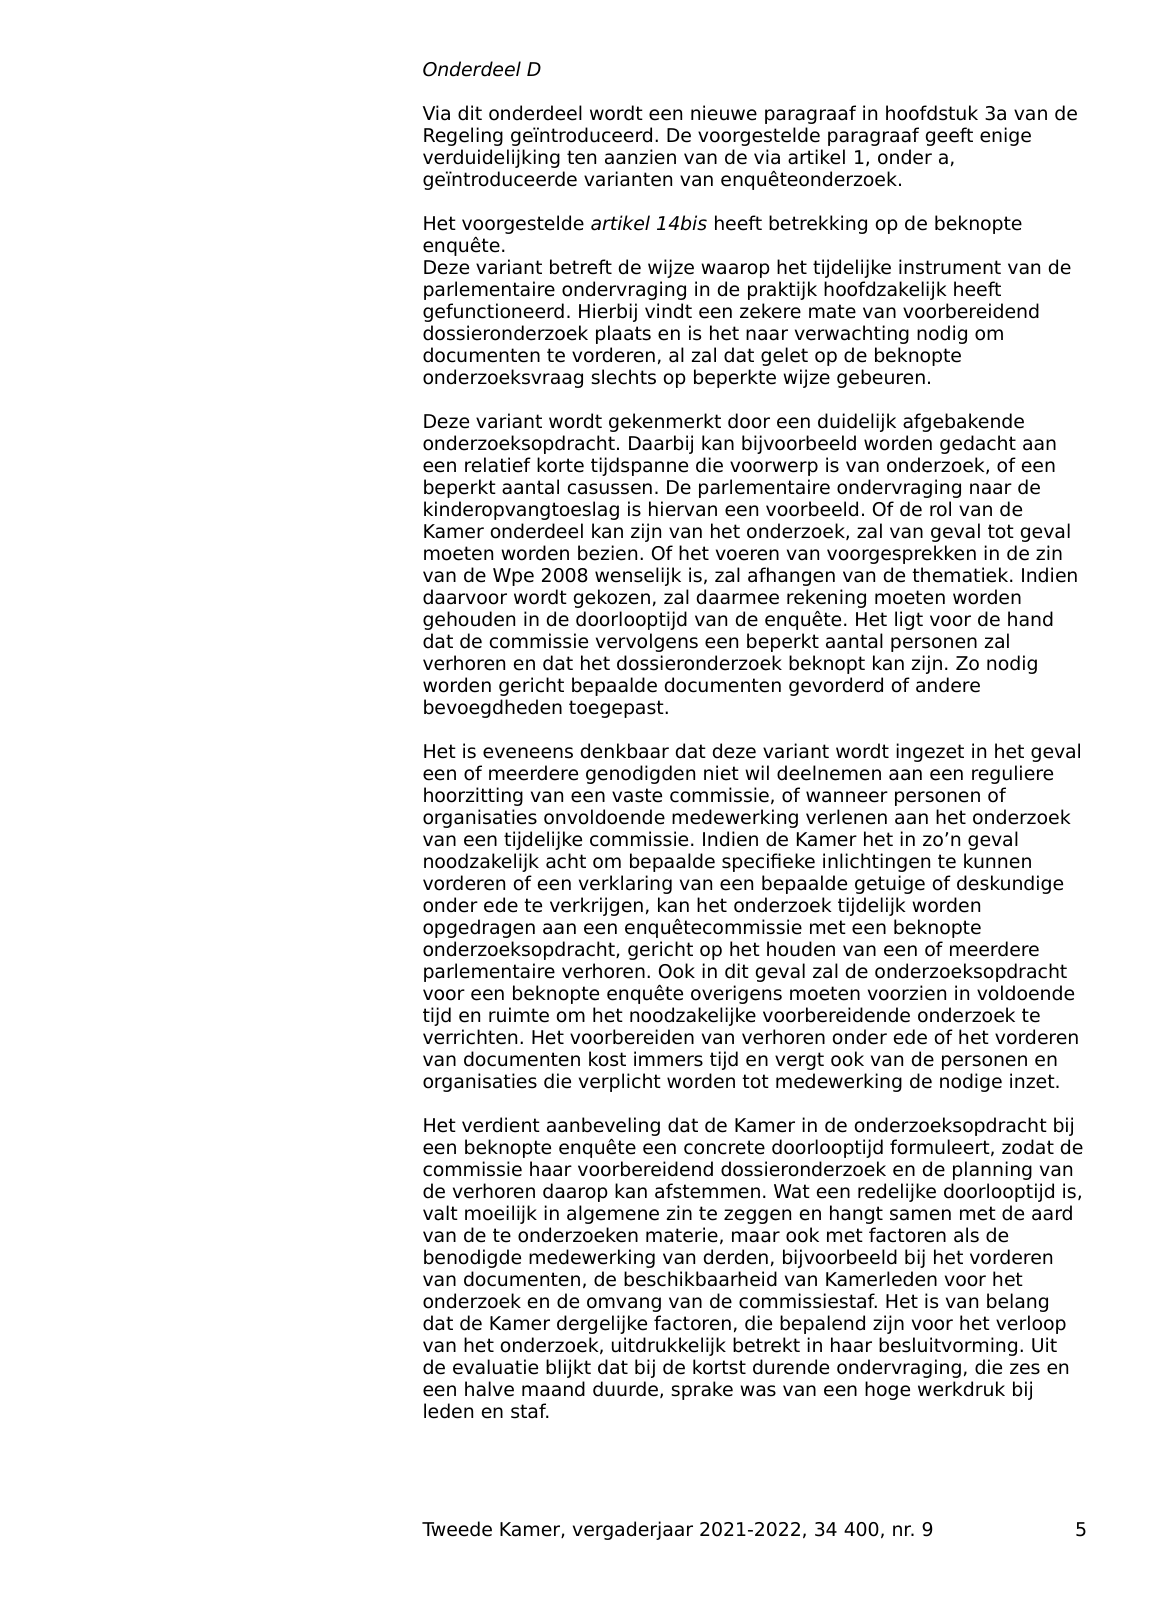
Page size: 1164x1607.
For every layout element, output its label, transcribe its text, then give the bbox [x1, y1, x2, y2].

text Deze variant wordt gekenmerkt door een duidelijk afgebakende onderzoeksopdracht. Daarbij kan bijvoorbeeld worden gedacht aan een relatief korte tijdspanne die voorwerp is van onderzoek, of een beperkt aantal casussen. De parlementaire ondervraging naar de kinderopvangtoeslag is hiervan een voorbeeld. Of de rol van de Kamer onderdeel kan zijn van het onderzoek, zal van geval tot geval moeten worden bezien. Of het voeren van voorgesprekken in de zin van de Wpe 2008 wenselijk is, zal afhangen van de thematiek. Indien daarvoor wordt gekozen, zal daarmee rekening moeten worden gehouden in de doorlooptijd van de enquête. Het ligt voor de hand dat de commissie vervolgens een beperkt aantal personen zal verhoren en dat het dossieronderzoek beknopt kan zijn. Zo nodig worden gericht bepaalde documenten gevorderd of andere bevoegdheden toegepast. [422, 411, 1087, 719]
text Via dit onderdeel wordt een nieuwe paragraaf in hoofdstuk 3a van de Regeling geïntroduceerd. De voorgestelde paragraaf geeft enige verduidelijking ten aanzien van de via artikel 1, onder a, geïntroduceerde varianten van enquêteonderzoek. [422, 103, 1087, 191]
text Het verdient aanbeveling dat de Kamer in de onderzoeksopdracht bij een beknopte enquête een concrete doorlooptijd formuleert, zodat de commissie haar voorbereidend dossieronderzoek en de planning van de verhoren daarop kan afstemmen. Wat een redelijke doorlooptijd is, valt moeilijk in algemene zin te zeggen en hangt samen met de aard van de te onderzoeken materie, maar ook met factoren als de benodigde medewerking van derden, bijvoorbeeld bij het vorderen van documenten, de beschikbaarheid van Kamerleden voor het onderzoek en de omvang van de commissiestaf. Het is van belang dat de Kamer dergelijke factoren, die bepalend zijn voor het verloop van het onderzoek, uitdrukkelijk betrekt in haar besluitvorming. Uit de evaluatie blijkt dat bij de kortst durende ondervraging, die zes en een halve maand duurde, sprake was van een hoge werkdruk bij leden en staf. [422, 1115, 1087, 1423]
text Het is eveneens denkbaar dat deze variant wordt ingezet in het geval een of meerdere genodigden niet wil deelnemen aan een reguliere hoorzitting van een vaste commissie, of wanneer personen of organisaties onvoldoende medewerking verlenen aan het onderzoek van een tijdelijke commissie. Indien de Kamer het in zo’n geval noodzakelijk acht om bepaalde specifieke inlichtingen te kunnen vorderen of een verklaring van een bepaalde getuige of deskundige onder ede te verkrijgen, kan het onderzoek tijdelijk worden opgedragen aan een enquêtecommissie met een beknopte onderzoeksopdracht, gericht op het houden van een of meerdere parlementaire verhoren. Ook in dit geval zal de onderzoeksopdracht voor een beknopte enquête overigens moeten voorzien in voldoende tijd en ruimte om het noodzakelijke voorbereidende onderzoek te verrichten. Het voorbereiden van verhoren onder ede of het vorderen van documenten kost immers tijd en vergt ook van de personen en organisaties die verplicht worden tot medewerking de nodige inzet. [422, 741, 1087, 1093]
subtitle Onderdeel D [422, 59, 1087, 81]
text Het voorgestelde artikel 14bis heeft betrekking op de beknopte enquête. [422, 213, 1087, 257]
text Deze variant betreft de wijze waarop het tijdelijke instrument van de parlementaire ondervraging in de praktijk hoofdzakelijk heeft gefunctioneerd. Hierbij vindt een zekere mate van voorbereidend dossieronderzoek plaats en is het naar verwachting nodig om documenten te vorderen, al zal dat gelet op de beknopte onderzoeksvraag slechts op beperkte wijze gebeuren. [422, 257, 1087, 389]
